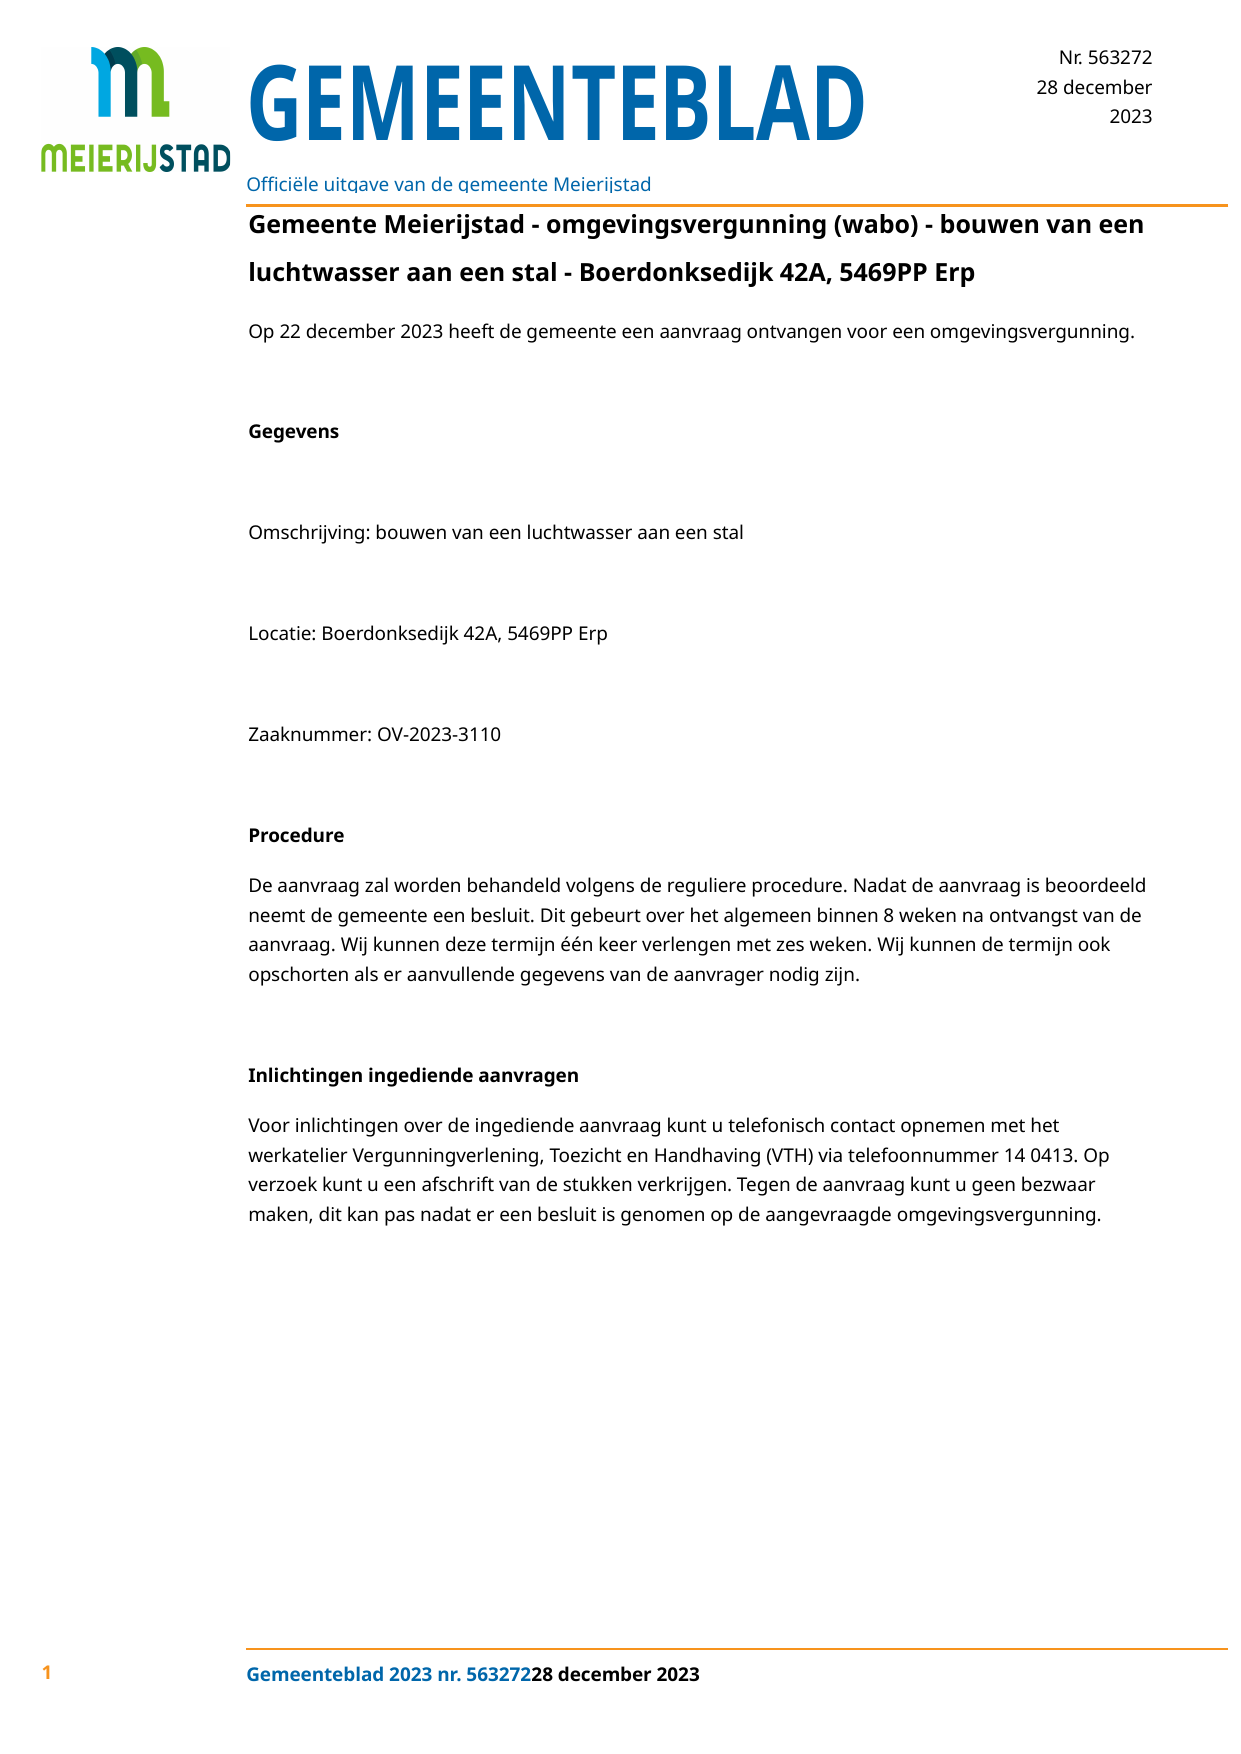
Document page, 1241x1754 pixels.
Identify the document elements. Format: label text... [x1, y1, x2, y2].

text Procedure [248, 822, 1152, 848]
text Gemeente Meierijstad - omgevingsvergunning (wabo) - bouwen van een luchtwasser aan een stal - Boerdonksedijk 42A, 5469PP Erp [248, 207, 1152, 288]
text Gegevens [248, 419, 1152, 444]
text De aanvraag zal worden behandeld volgens de reguliere procedure. Nadat de aanvraag is beoordeeld neemt de gemeente een besluit. Dit gebeurt over het algemeen binnen 8 weken na ontvangst van de aanvraag. Wij kunnen deze termijn één keer verlengen met zes weken. Wij kunnen de termijn ook opschorten als er aanvullende gegevens van de aanvrager nodig zijn. [248, 872, 1152, 987]
picture [41, 47, 231, 172]
text Op 22 december 2023 heeft de gemeente een aanvraag ontvangen voor een omgevingsvergunning. [248, 318, 1152, 344]
text Omschrijving: bouwen van een luchtwasser aan een stal [248, 519, 1152, 545]
text Voor inlichtingen over de ingediende aanvraag kunt u telefonisch contact opnemen met het werkatelier Vergunningverlening, Toezicht en Handhaving (VTH) via telefoonnummer 14 0413. Op verzoek kunt u een afschrift van de stukken verkrijgen. Tegen de aanvraag kunt u geen bezwaar maken, dit kan pas nadat er een besluit is genomen op de aangevraagde omgevingsvergunning. [248, 1112, 1152, 1227]
text Inlichtingen ingediende aanvragen [248, 1062, 1152, 1088]
text Zaaknummer: OV-2023-3110 [248, 721, 1152, 747]
text Locatie: Boerdonksedijk 42A, 5469PP Erp [248, 620, 1152, 646]
